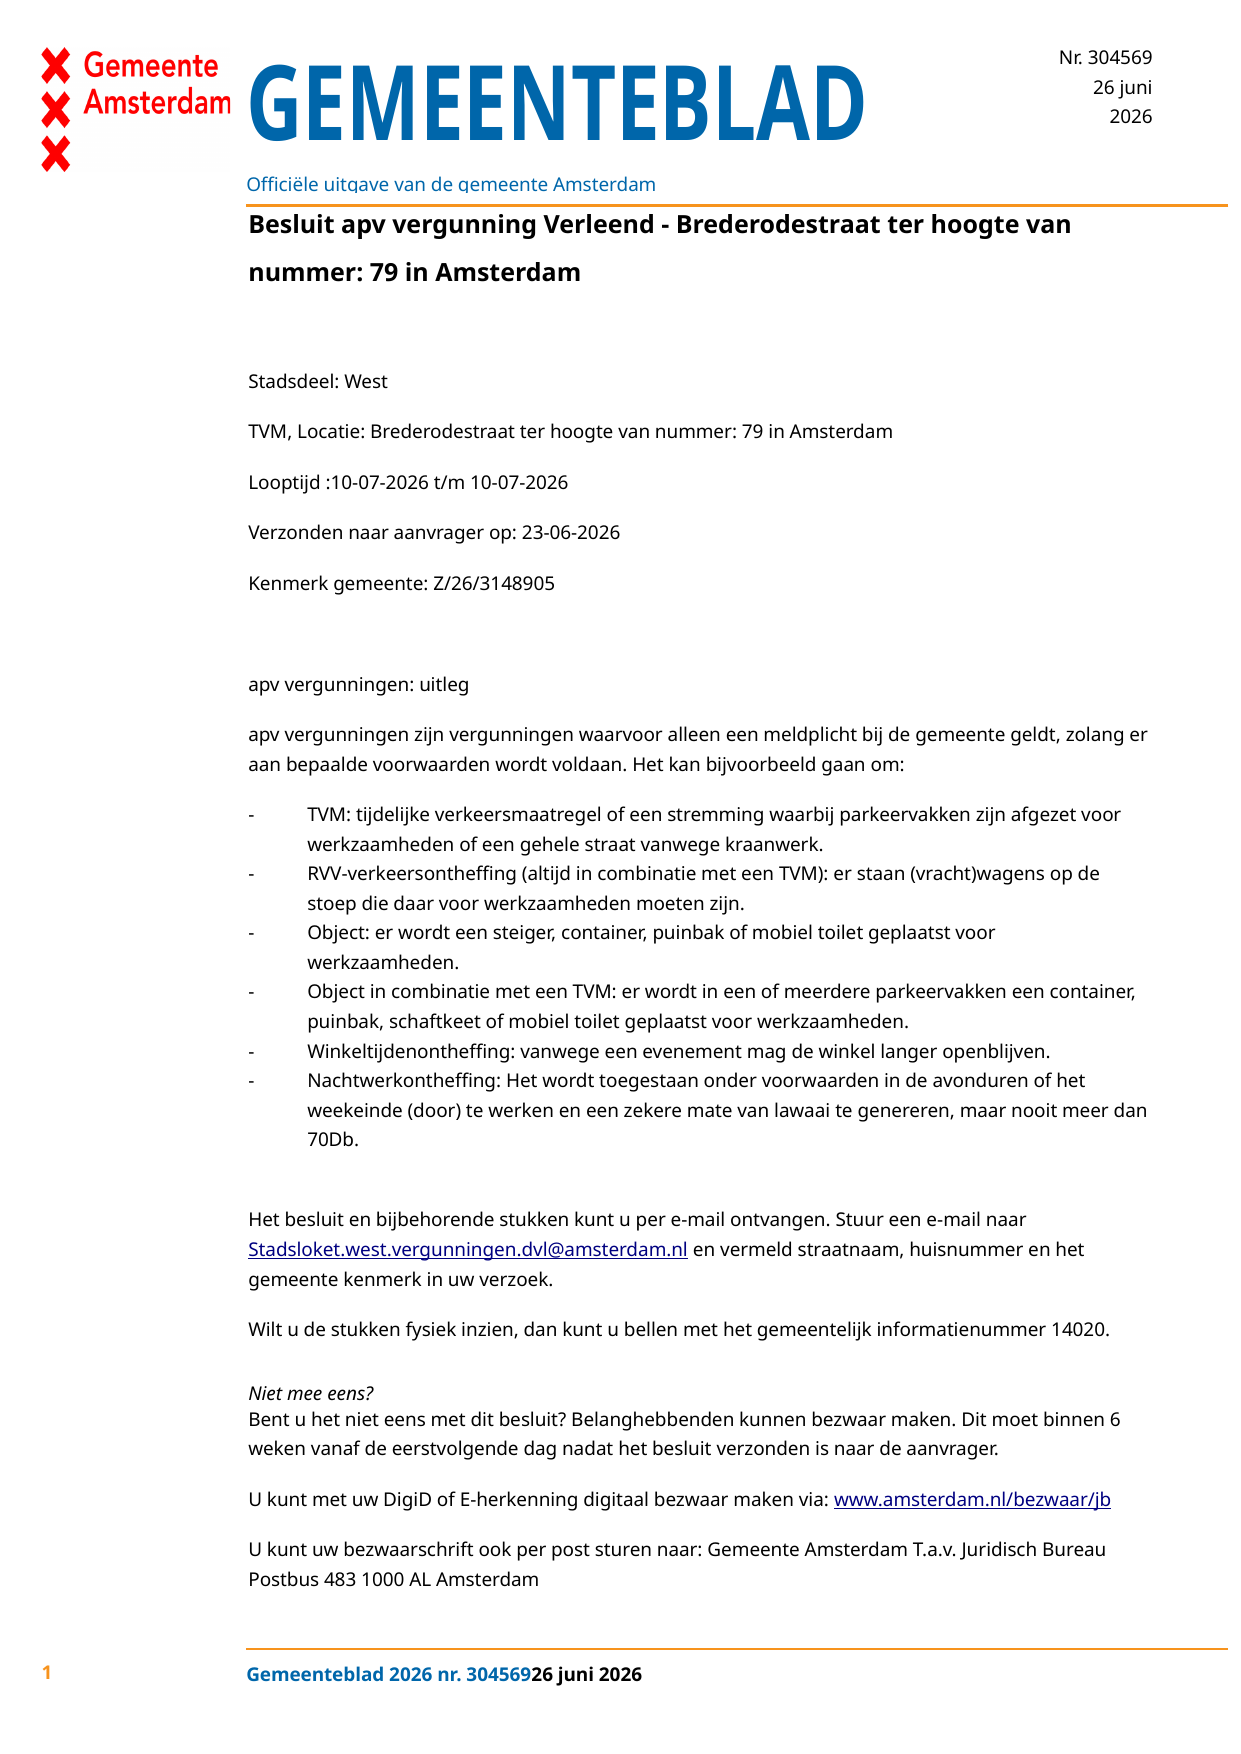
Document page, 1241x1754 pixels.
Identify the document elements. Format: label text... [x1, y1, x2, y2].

list Nachtwerkontheffing: Het wordt toegestaan onder voorwaarden in de avonduren of het weekeinde (door) te werken en een zekere mate van lawaai te genereren, maar nooit meer dan 70Db. [248, 1067, 1152, 1152]
text Besluit apv vergunning Verleend - Brederodestraat ter hoogte van nummer: 79 in Amsterdam [248, 207, 1152, 288]
list Object: er wordt een steiger, container, puinbak of mobiel toilet geplaatst voor werkzaamheden. [248, 919, 1152, 975]
text Niet mee eens? [248, 1380, 1152, 1406]
list TVM: tijdelijke verkeersmaatregel of een stremming waarbij parkeervakken zijn afgezet voor werkzaamheden of een gehele straat vanwege kraanwerk. [248, 801, 1152, 857]
text Kenmerk gemeente: Z/26/3148905 [248, 570, 1152, 596]
text Looptijd :10-07-2026 t/m 10-07-2026 [248, 469, 1152, 495]
text U kunt met uw DigiD of E-herkenning digitaal bezwaar maken via: www.amsterdam.nl/bezwaar/jb [248, 1486, 1152, 1512]
text Wilt u de stukken fysiek inzien, dan kunt u bellen met het gemeentelijk informatienummer 14020. [248, 1316, 1152, 1342]
text Stadsdeel: West [248, 368, 1152, 394]
list RVV-verkeersontheffing (altijd in combinatie met een TVM): er staan (vracht)wagens op de stoep die daar voor werkzaamheden moeten zijn. [248, 860, 1152, 916]
picture [41, 47, 231, 172]
text apv vergunningen: uitleg [248, 671, 1152, 697]
list Object in combinatie met een TVM: er wordt in een of meerdere parkeervakken een container, puinbak, schaftkeet of mobiel toilet geplaatst voor werkzaamheden. [248, 979, 1152, 1034]
text Bent u het niet eens met dit besluit? Belanghebbenden kunnen bezwaar maken. Dit moet binnen 6 weken vanaf de eerstvolgende dag nadat het besluit verzonden is naar de aanvrager. [248, 1406, 1152, 1461]
text TVM, Locatie: Brederodestraat ter hoogte van nummer: 79 in Amsterdam [248, 419, 1152, 444]
text Verzonden naar aanvrager op: 23-06-2026 [248, 519, 1152, 545]
text apv vergunningen zijn vergunningen waarvoor alleen een meldplicht bij de gemeente geldt, zolang er aan bepaalde voorwaarden wordt voldaan. Het kan bijvoorbeeld gaan om: [248, 721, 1152, 777]
text Het besluit en bijbehorende stukken kunt u per e-mail ontvangen. Stuur een e-mail naar Stadsloket.west.vergunningen.dvl@amsterdam.nl en vermeld straatnaam, huisnummer en het gemeente kenmerk in uw verzoek. [248, 1207, 1152, 1292]
text U kunt uw bezwaarschrift ook per post sturen naar: Gemeente Amsterdam T.a.v. Juridisch Bureau Postbus 483 1000 AL Amsterdam [248, 1536, 1152, 1592]
list Winkeltijdenontheffing: vanwege een evenement mag de winkel langer openblijven. [248, 1038, 1152, 1064]
